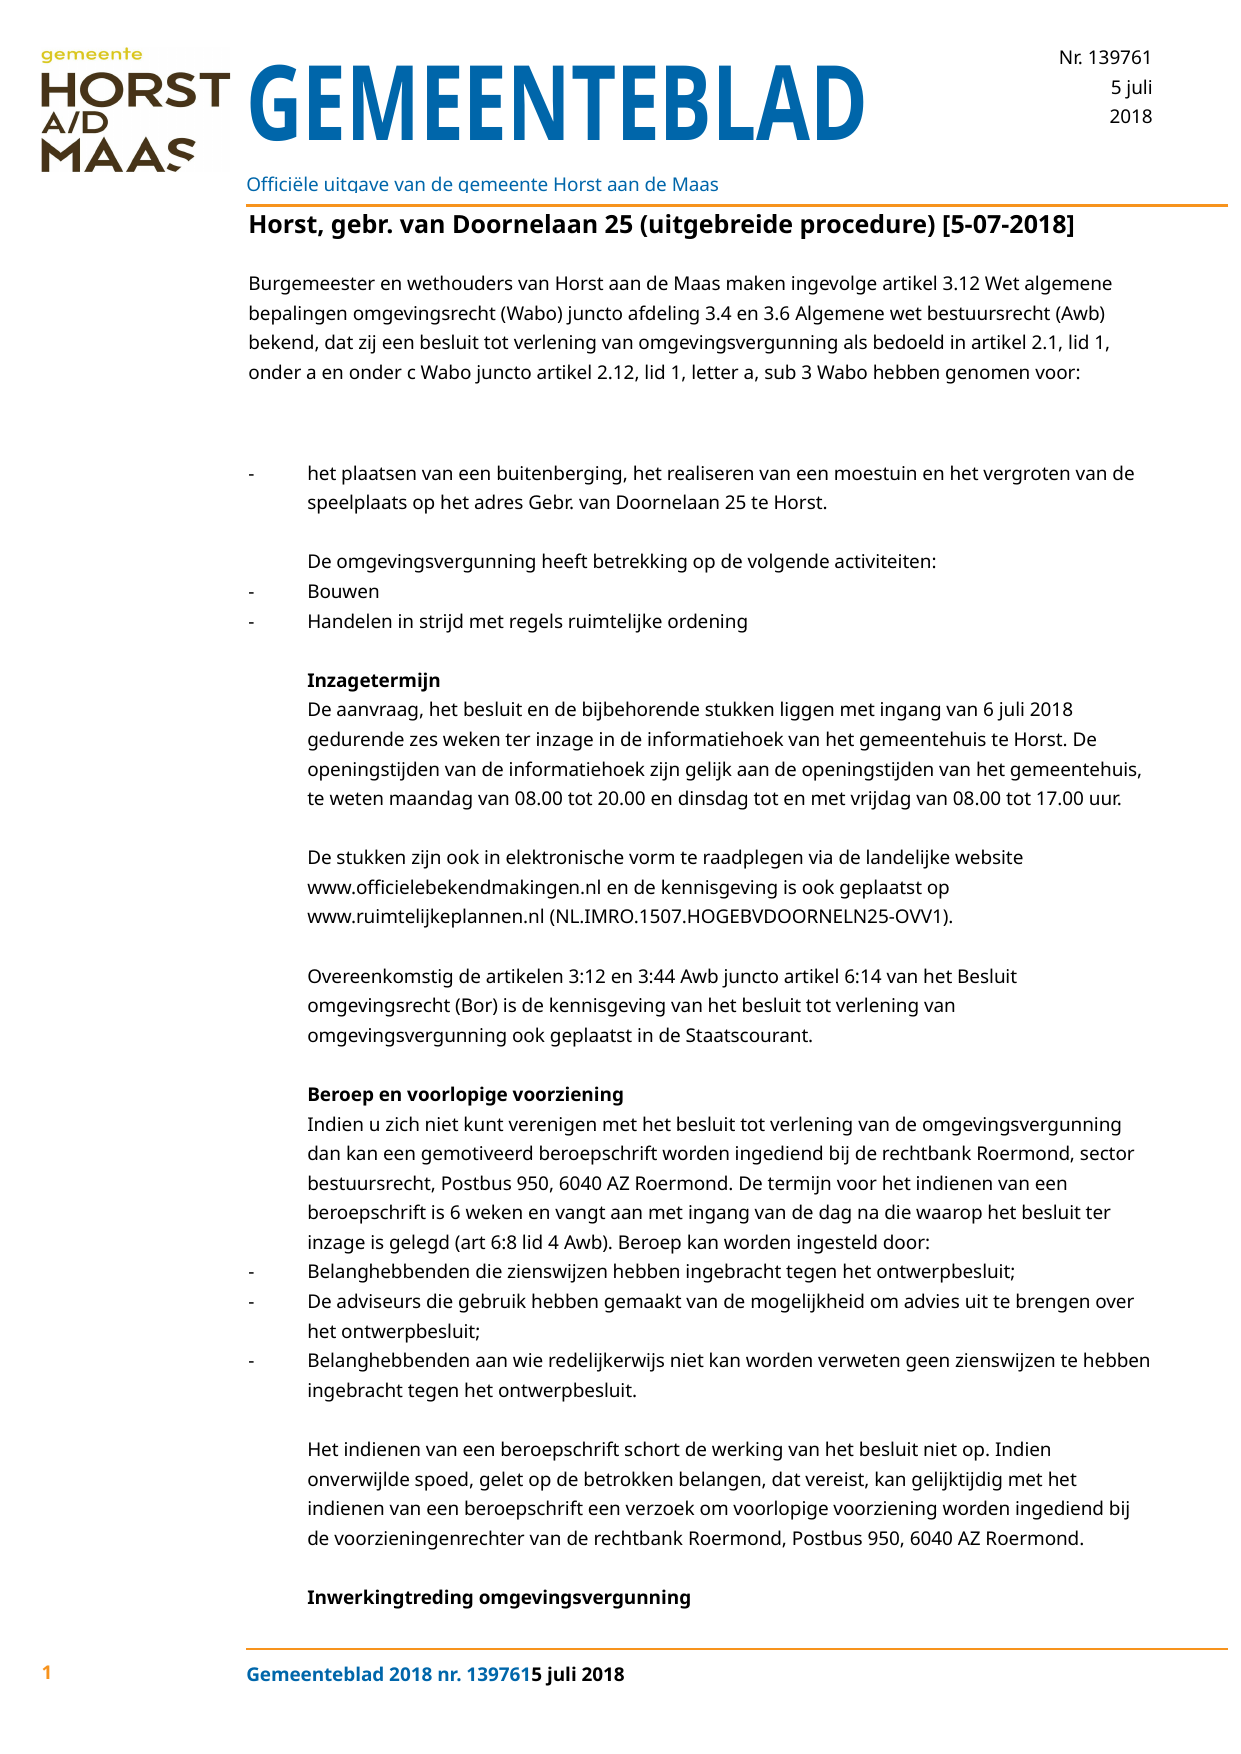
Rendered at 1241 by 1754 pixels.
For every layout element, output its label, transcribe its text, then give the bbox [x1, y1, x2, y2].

list Beroep en voorlopige voorziening [248, 1081, 1152, 1107]
text Burgemeester en wethouders van Horst aan de Maas maken ingevolge artikel 3.12 Wet algemene bepalingen omgevingsrecht (Wabo) juncto afdeling 3.4 en 3.6 Algemene wet bestuursrecht (Awb) bekend, dat zij een besluit tot verlening van omgevingsvergunning als bedoeld in artikel 2.1, lid 1, onder a en onder c Wabo juncto artikel 2.12, lid 1, letter a, sub 3 Wabo hebben genomen voor: [248, 270, 1152, 385]
list Inzagetermijn [248, 667, 1152, 693]
list Belanghebbenden aan wie redelijkerwijs niet kan worden verweten geen zienswijzen te hebben ingebracht tegen het ontwerpbesluit. [248, 1347, 1152, 1403]
list De omgevingsvergunning heeft betrekking op de volgende activiteiten: [248, 549, 1152, 574]
list Bouwen [248, 578, 1152, 604]
list Indien u zich niet kunt verenigen met het besluit tot verlening van de omgevingsvergunning [248, 1111, 1152, 1136]
list het plaatsen van een buitenberging, het realiseren van een moestuin en het vergroten van de speelplaats op het adres Gebr. van Doornelaan 25 te Horst. [248, 460, 1152, 515]
picture [41, 47, 231, 172]
list Belanghebbenden die zienswijzen hebben ingebracht tegen het ontwerpbesluit; [248, 1259, 1152, 1284]
list dan kan een gemotiveerd beroepschrift worden ingediend bij de rechtbank Roermond, sector bestuursrecht, Postbus 950, 6040 AZ Roermond. De termijn voor het indienen van een beroepschrift is 6 weken en vangt aan met ingang van de dag na die waarop het besluit ter inzage is gelegd (art 6:8 lid 4 Awb). Beroep kan worden ingesteld door: [248, 1140, 1152, 1255]
list Handelen in strijd met regels ruimtelijke ordening [248, 608, 1152, 633]
list Het indienen van een beroepschrift schort de werking van het besluit niet op. Indien onverwijlde spoed, gelet op de betrokken belangen, dat vereist, kan gelijktijdig met het indienen van een beroepschrift een verzoek om voorlopige voorziening worden ingediend bij de voorzieningenrechter van de rechtbank Roermond, Postbus 950, 6040 AZ Roermond. [248, 1436, 1152, 1551]
list De aanvraag, het besluit en de bijbehorende stukken liggen met ingang van 6 juli 2018 gedurende zes weken ter inzage in de informatiehoek van het gemeentehuis te Horst. De openingstijden van de informatiehoek zijn gelijk aan de openingstijden van het gemeentehuis, te weten maandag van 08.00 tot 20.00 en dinsdag tot en met vrijdag van 08.00 tot 17.00 uur. [248, 697, 1152, 811]
list De stukken zijn ook in elektronische vorm te raadplegen via de landelijke website www.officielebekendmakingen.nl en de kennisgeving is ook geplaatst op www.ruimtelijkeplannen.nl (NL.IMRO.1507.HOGEBVDOORNELN25-OVV1). [248, 844, 1152, 929]
list De adviseurs die gebruik hebben gemaakt van de mogelijkheid om advies uit te brengen over het ontwerpbesluit; [248, 1288, 1152, 1343]
list Overeenkomstig de artikelen 3:12 en 3:44 Awb juncto artikel 6:14 van het Besluit omgevingsrecht (Bor) is de kennisgeving van het besluit tot verlening van omgevingsvergunning ook geplaatst in de Staatscourant. [248, 963, 1152, 1048]
list Inwerkingtreding omgevingsvergunning [248, 1584, 1152, 1610]
text Horst, gebr. van Doornelaan 25 (uitgebreide procedure) [5-07-2018] [248, 207, 1152, 241]
